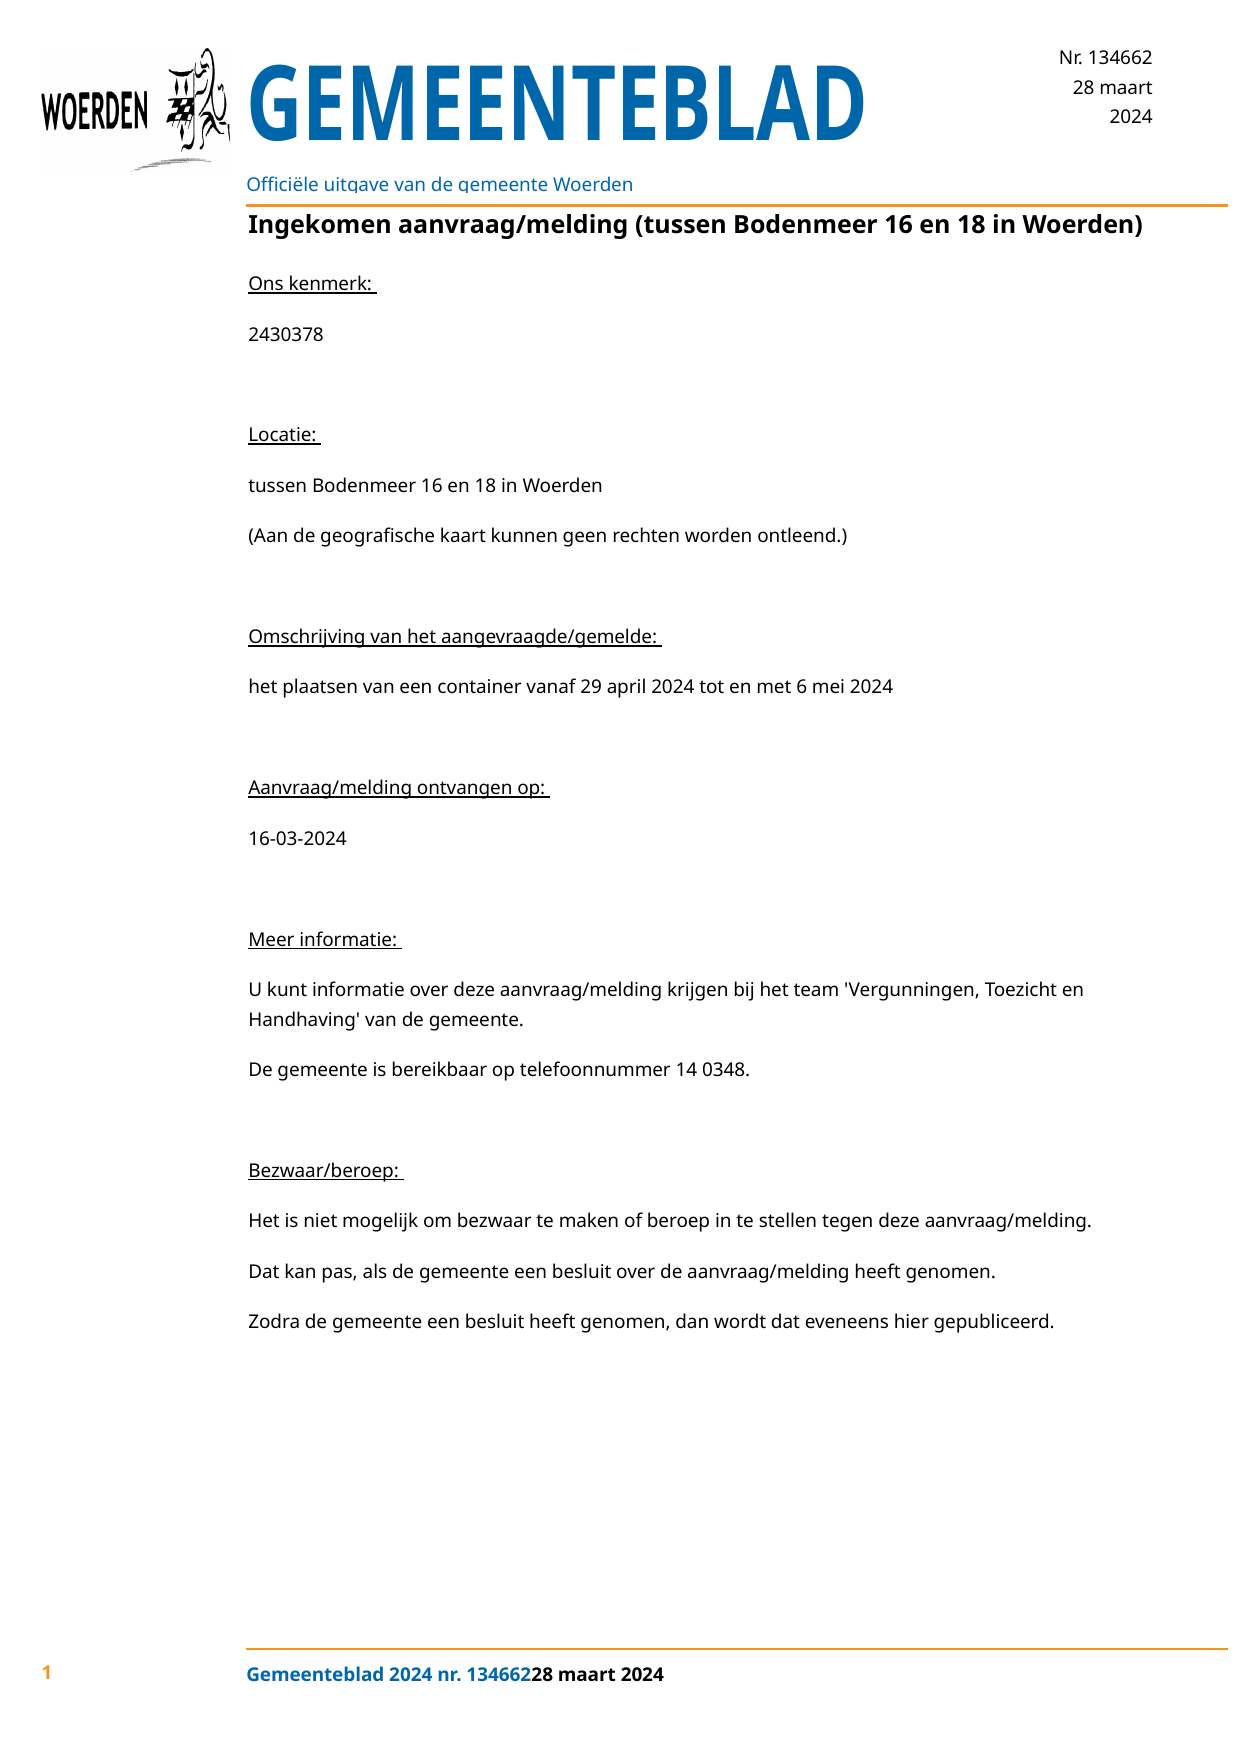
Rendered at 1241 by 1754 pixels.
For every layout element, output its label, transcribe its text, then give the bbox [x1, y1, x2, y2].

text Dat kan pas, als de gemeente een besluit over de aanvraag/melding heeft genomen. [248, 1258, 1152, 1283]
text 2430378 [248, 321, 1152, 346]
text Locatie: [248, 422, 1152, 447]
text tussen Bodenmeer 16 en 18 in Woerden [248, 472, 1152, 498]
text U kunt informatie over deze aanvraag/melding krijgen bij het team 'Vergunningen, Toezicht en Handhaving' van de gemeente. [248, 976, 1152, 1031]
text Meer informatie: [248, 926, 1152, 951]
text Ingekomen aanvraag/melding (tussen Bodenmeer 16 en 18 in Woerden) [248, 207, 1152, 241]
text Het is niet mogelijk om bezwaar te maken of beroep in te stellen tegen deze aanvraag/melding. [248, 1207, 1152, 1233]
picture [41, 47, 231, 172]
text Aanvraag/melding ontvangen op: [248, 774, 1152, 800]
text Omschrijving van het aangevraagde/gemelde: [248, 623, 1152, 649]
text (Aan de geografische kaart kunnen geen rechten worden ontleend.) [248, 522, 1152, 548]
text Bezwaar/beroep: [248, 1157, 1152, 1183]
text het plaatsen van een container vanaf 29 april 2024 tot en met 6 mei 2024 [248, 674, 1152, 699]
text 16-03-2024 [248, 825, 1152, 851]
text De gemeente is bereikbaar op telefoonnummer 14 0348. [248, 1056, 1152, 1082]
text Zodra de gemeente een besluit heeft genomen, dan wordt dat eveneens hier gepubliceerd. [248, 1308, 1152, 1334]
text Ons kenmerk: [248, 270, 1152, 296]
